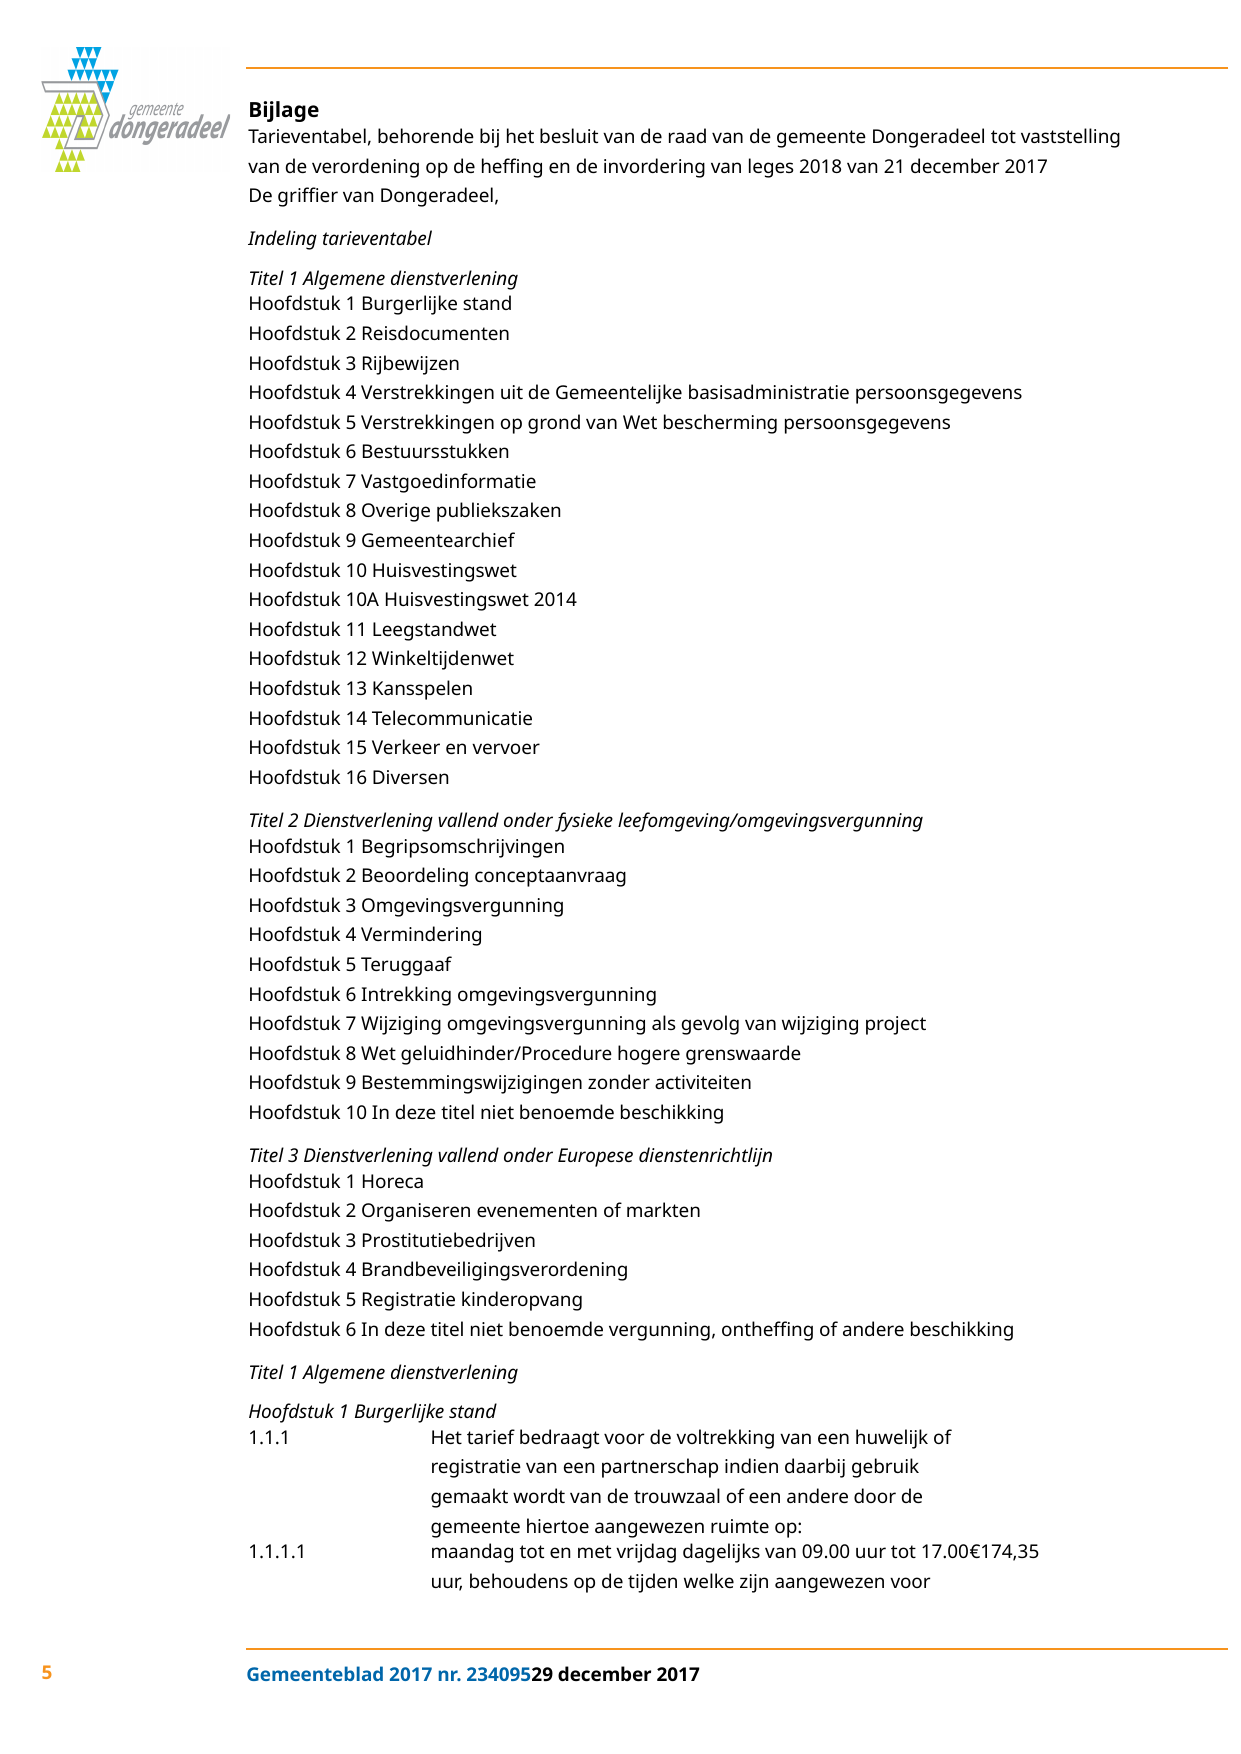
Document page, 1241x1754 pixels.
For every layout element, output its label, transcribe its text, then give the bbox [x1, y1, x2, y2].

text Hoofdstuk 1 Burgerlijke stand [248, 1398, 1152, 1424]
table_header Het tarief bedraagt voor de voltrekking van een huwelijk of registratie van een partnerschap indien daarbij gebruik gemaakt wordt van de trouwzaal of een andere door de gemeente hiertoe aangewezen ruimte op: [430, 1424, 969, 1538]
text Hoofdstuk 15 Verkeer en vervoer [248, 734, 1152, 760]
text Hoofdstuk 1 Horeca [248, 1168, 1152, 1194]
text Hoofdstuk 9 Bestemmingswijzigingen zonder activiteiten [248, 1069, 1152, 1095]
text Hoofdstuk 13 Kansspelen [248, 675, 1152, 701]
text Hoofdstuk 4 Brandbeveiligingsverordening [248, 1257, 1152, 1282]
text Hoofdstuk 12 Winkeltijdenwet [248, 646, 1152, 671]
picture [107, 73, 113, 80]
text Hoofdstuk 3 Rijbewijzen [248, 350, 1152, 376]
text De griffier van Dongeradeel, [248, 182, 1152, 208]
text Hoofdstuk 14 Telecommunicatie [248, 705, 1152, 731]
text Hoofdstuk 5 Verstrekkingen op grond van Wet bescherming persoonsgegevens [248, 409, 1152, 435]
text Titel 1 Algemene dienstverlening [248, 1359, 1152, 1385]
table_header 1.1.1 [248, 1424, 430, 1538]
text Hoofdstuk 3 Prostitutiebedrijven [248, 1227, 1152, 1253]
picture [41, 47, 231, 172]
text Titel 3 Dienstverlening vallend onder Europese dienstenrichtlijn [248, 1142, 1152, 1168]
picture [99, 72, 104, 80]
text Hoofdstuk 7 Wijziging omgevingsvergunning als gevolg van wijziging project [248, 1010, 1152, 1036]
text Hoofdstuk 1 Burgerlijke stand [248, 291, 1152, 316]
text Bijlage [248, 95, 1152, 123]
table_cell maandag tot en met vrijdag dagelijks van 09.00 uur tot 17.00 uur, behoudens op de tijden welke zijn aangewezen voor [430, 1539, 969, 1594]
text Hoofdstuk 9 Gemeentearchief [248, 527, 1152, 553]
text Hoofdstuk 10A Huisvestingswet 2014 [248, 586, 1152, 612]
table_cell 1.1.1.1 [248, 1539, 430, 1594]
text Titel 2 Dienstverlening vallend onder fysieke leefomgeving/omgevingsvergunning [248, 807, 1152, 833]
text Hoofdstuk 16 Diversen [248, 764, 1152, 790]
text Hoofdstuk 2 Beoordeling conceptaanvraag [248, 862, 1152, 888]
text Hoofdstuk 10 In deze titel niet benoemde beschikking [248, 1099, 1152, 1125]
text Hoofdstuk 4 Verstrekkingen uit de Gemeentelijke basisadministratie persoonsgegevens [248, 379, 1152, 405]
text Hoofdstuk 5 Teruggaaf [248, 951, 1152, 977]
table_header [969, 1424, 1152, 1538]
text Hoofdstuk 11 Leegstandwet [248, 616, 1152, 642]
text Hoofdstuk 3 Omgevingsvergunning [248, 892, 1152, 918]
text Hoofdstuk 5 Registratie kinderopvang [248, 1286, 1152, 1312]
text Hoofdstuk 2 Organiseren evenementen of markten [248, 1197, 1152, 1223]
text Hoofdstuk 6 Bestuursstukken [248, 438, 1152, 464]
text Tarieventabel, behorende bij het besluit van de raad van de gemeente Dongeradeel tot vaststelling van de verordening op de heffing en de invordering van leges 2018 van 21 december 2017 [248, 123, 1152, 179]
text Hoofdstuk 7 Vastgoedinformatie [248, 468, 1152, 494]
text Hoofdstuk 1 Begripsomschrijvingen [248, 833, 1152, 858]
text Hoofdstuk 10 Huisvestingswet [248, 557, 1152, 583]
text Hoofdstuk 6 In deze titel niet benoemde vergunning, ontheffing of andere beschikking [248, 1316, 1152, 1342]
text Hoofdstuk 2 Reisdocumenten [248, 320, 1152, 346]
text Hoofdstuk 6 Intrekking omgevingsvergunning [248, 981, 1152, 1006]
table_cell €174,35 [969, 1539, 1152, 1594]
text Hoofdstuk 8 Overige publiekszaken [248, 498, 1152, 523]
text Titel 1 Algemene dienstverlening [248, 265, 1152, 291]
text Hoofdstuk 4 Vermindering [248, 922, 1152, 947]
text Indeling tarieventabel [248, 226, 1152, 251]
text Hoofdstuk 8 Wet geluidhinder/Procedure hogere grenswaarde [248, 1040, 1152, 1066]
